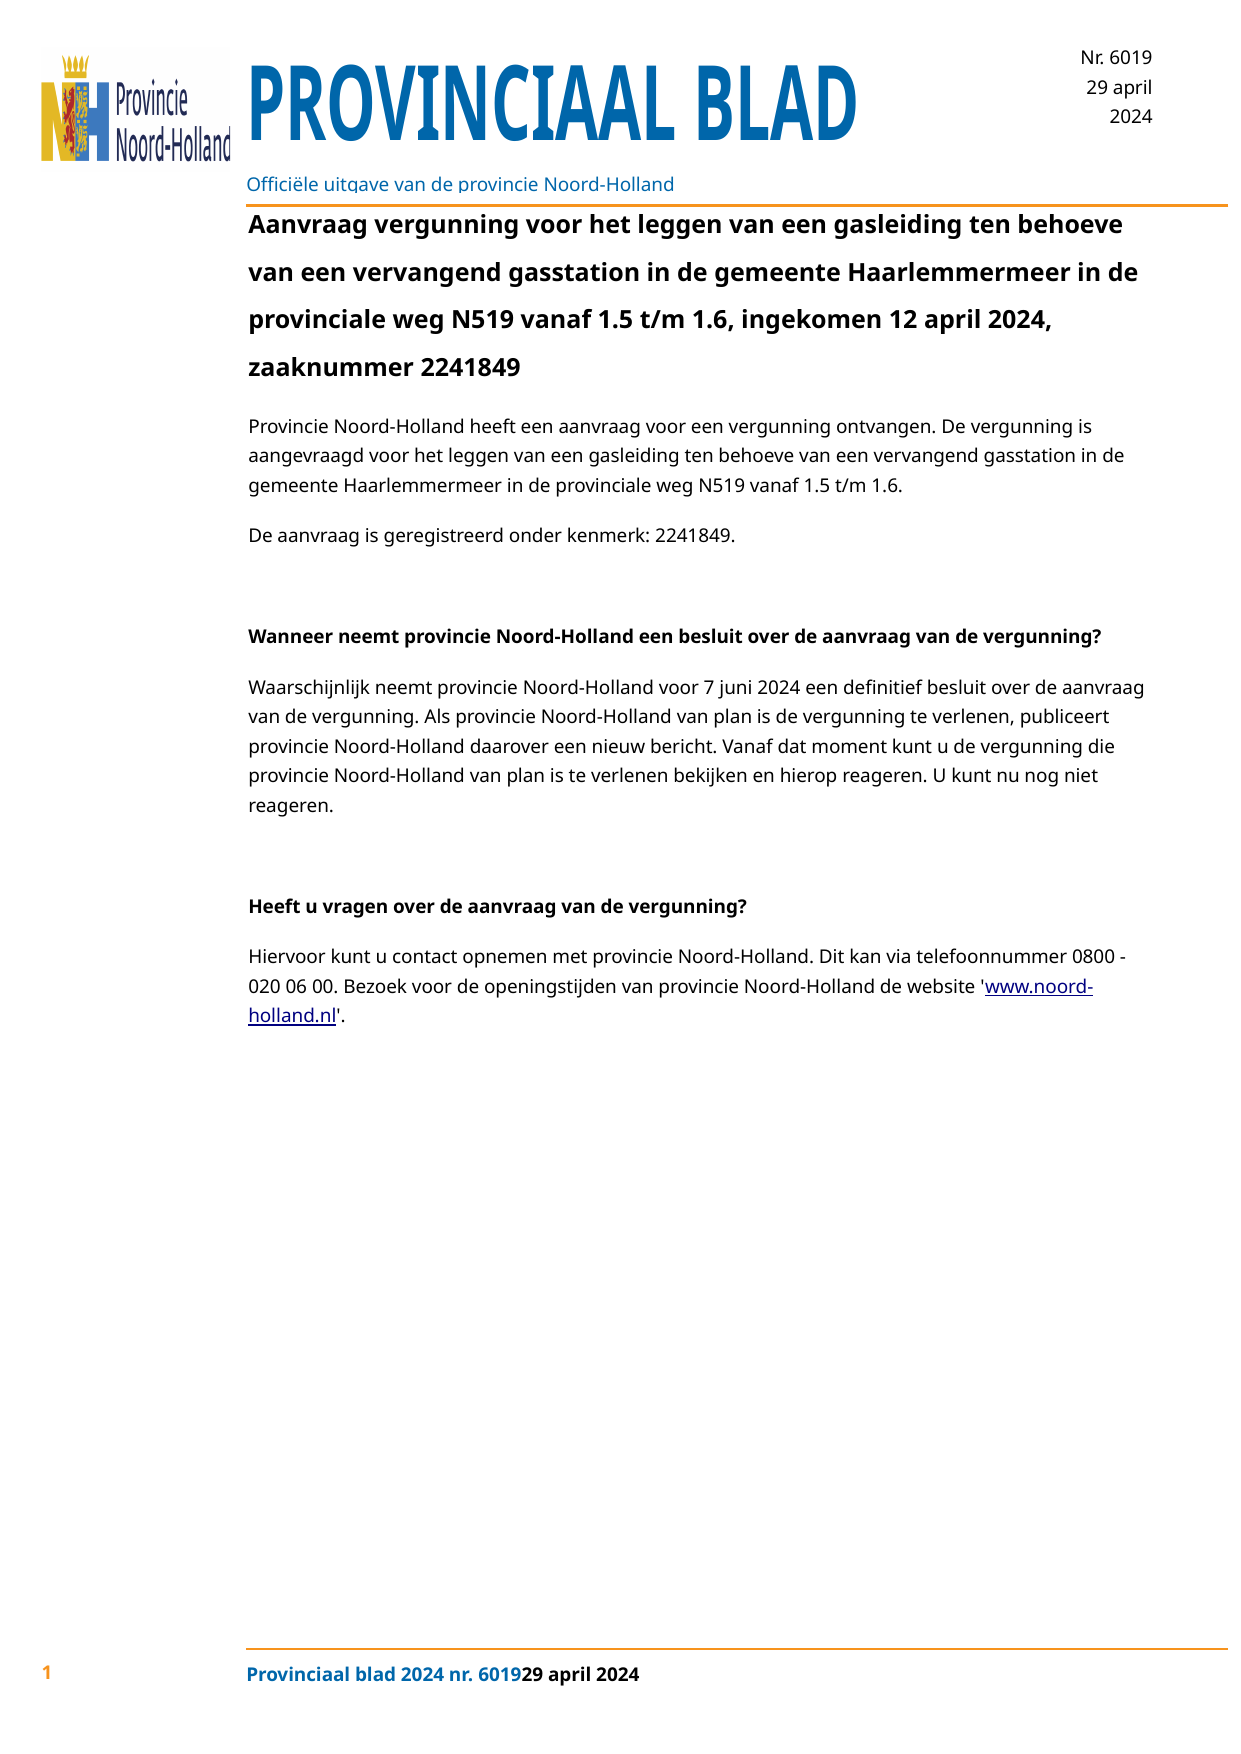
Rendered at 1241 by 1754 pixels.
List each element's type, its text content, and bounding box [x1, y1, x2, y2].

text Provincie Noord-Holland heeft een aanvraag voor een vergunning ontvangen. De vergunning is aangevraagd voor het leggen van een gasleiding ten behoeve van een vervangend gasstation in de gemeente Haarlemmermeer in de provinciale weg N519 vanaf 1.5 t/m 1.6. [248, 413, 1152, 498]
text Wanneer neemt provincie Noord-Holland een besluit over de aanvraag van de vergunning? [248, 623, 1152, 649]
picture [41, 47, 231, 172]
text Hiervoor kunt u contact opnemen met provincie Noord-Holland. Dit kan via telefoonnummer 0800 - 020 06 00. Bezoek voor de openingstijden van provincie Noord-Holland de website 'www.noord-holland.nl'. [248, 943, 1152, 1028]
text Waarschijnlijk neemt provincie Noord-Holland voor 7 juni 2024 een definitief besluit over de aanvraag van de vergunning. Als provincie Noord-Holland van plan is de vergunning te verlenen, publiceert provincie Noord-Holland daarover een nieuw bericht. Vanaf dat moment kunt u de vergunning die provincie Noord-Holland van plan is te verlenen bekijken en hierop reageren. U kunt nu nog niet reageren. [248, 674, 1152, 818]
text Heeft u vragen over de aanvraag van de vergunning? [248, 893, 1152, 919]
text De aanvraag is geregistreerd onder kenmerk: 2241849. [248, 523, 1152, 548]
text Aanvraag vergunning voor het leggen van een gasleiding ten behoeve van een vervangend gasstation in de gemeente Haarlemmermeer in de provinciale weg N519 vanaf 1.5 t/m 1.6, ingekomen 12 april 2024, zaaknummer 2241849 [248, 207, 1152, 384]
